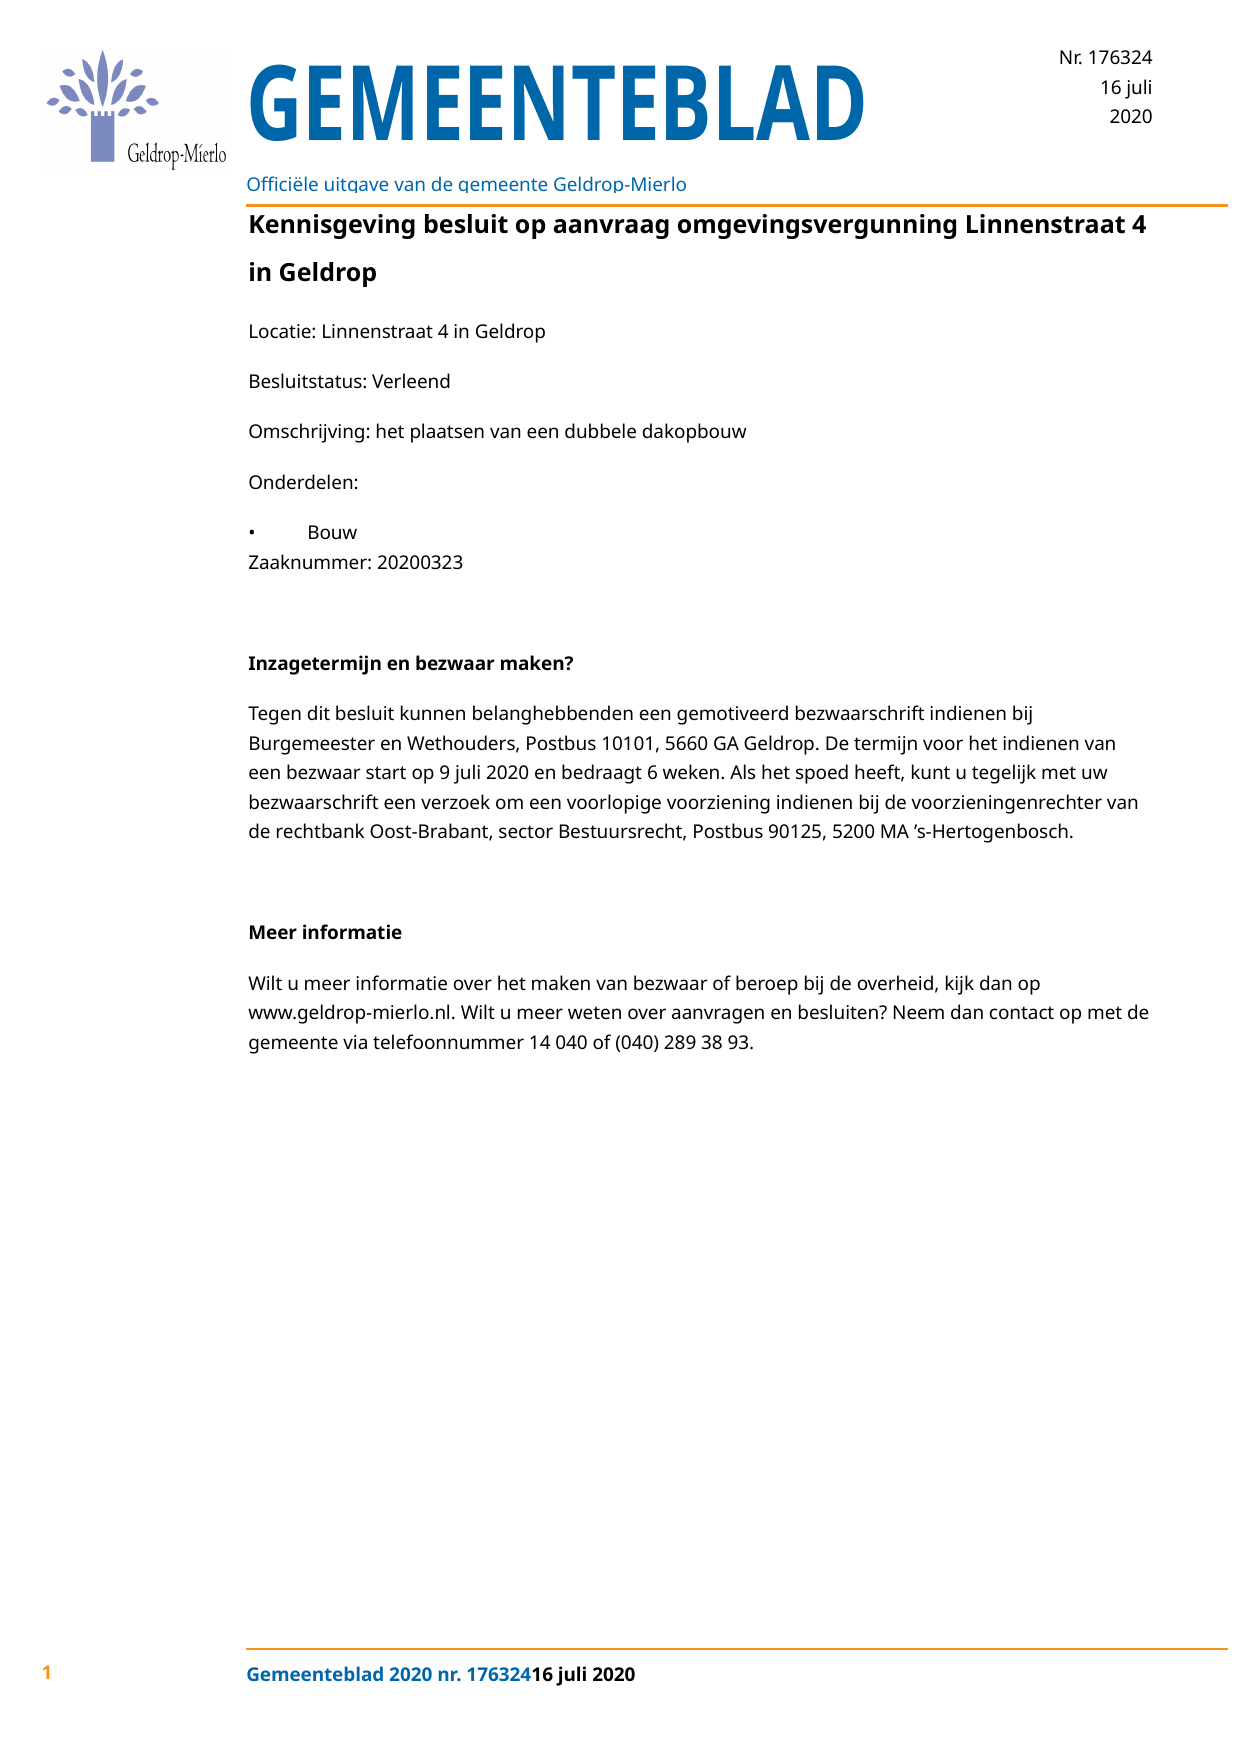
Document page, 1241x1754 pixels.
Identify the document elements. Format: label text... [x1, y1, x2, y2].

text Omschrijving: het plaatsen van een dubbele dakopbouw [248, 419, 1152, 444]
list Bouw [248, 519, 1152, 545]
text Kennisgeving besluit op aanvraag omgevingsvergunning Linnenstraat 4 in Geldrop [248, 207, 1152, 288]
text Onderdelen: [248, 469, 1152, 495]
text Zaaknummer: 20200323 [248, 549, 1152, 575]
text Meer informatie [248, 919, 1152, 945]
text Tegen dit besluit kunnen belanghebbenden een gemotiveerd bezwaarschrift indienen bij Burgemeester en Wethouders, Postbus 10101, 5660 GA Geldrop. De termijn voor het indienen van een bezwaar start op 9 juli 2020 en bedraagt 6 weken. Als het spoed heeft, kunt u tegelijk met uw bezwaarschrift een verzoek om een voorlopige voorziening indienen bij de voorzieningenrechter van de rechtbank Oost-Brabant, sector Bestuursrecht, Postbus 90125, 5200 MA ’s-Hertogenbosch. [248, 700, 1152, 844]
text Locatie: Linnenstraat 4 in Geldrop [248, 318, 1152, 344]
picture [41, 47, 231, 172]
text Besluitstatus: Verleend [248, 368, 1152, 394]
text Wilt u meer informatie over het maken van bezwaar of beroep bij de overheid, kijk dan op www.geldrop-mierlo.nl. Wilt u meer weten over aanvragen en besluiten? Neem dan contact op met de gemeente via telefoonnummer 14 040 of (040) 289 38 93. [248, 970, 1152, 1055]
text Inzagetermijn en bezwaar maken? [248, 650, 1152, 676]
